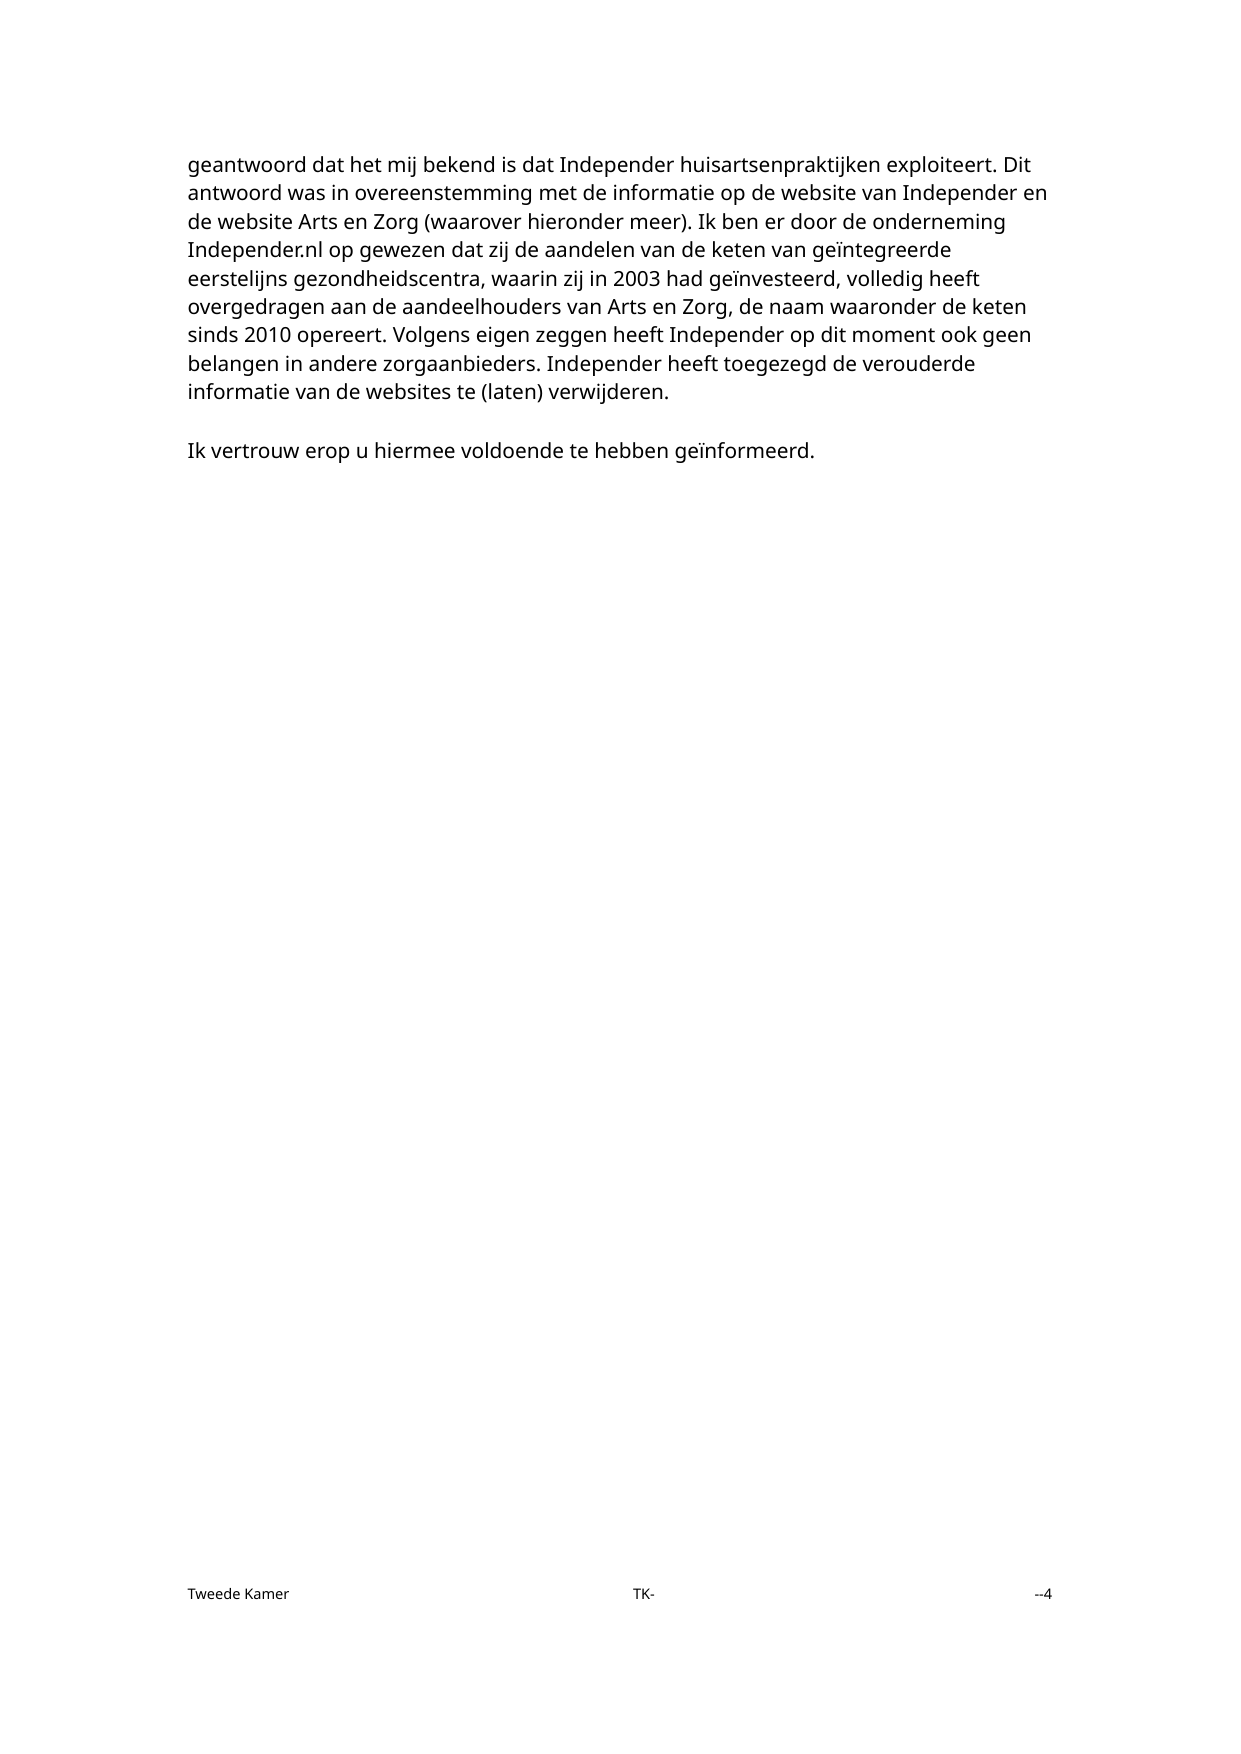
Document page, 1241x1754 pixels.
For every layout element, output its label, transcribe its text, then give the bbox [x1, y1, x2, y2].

text Ik vertrouw erop u hiermee voldoende te hebben geïnformeerd. [187, 436, 1053, 464]
text geantwoord dat het mij bekend is dat Independer huisartsenpraktijken exploiteert. Dit antwoord was in overeenstemming met de informatie op de website van Independer en de website Arts en Zorg (waarover hieronder meer). Ik ben er door de onderneming Independer.nl op gewezen dat zij de aandelen van de keten van geïntegreerde eerstelijns gezondheidscentra, waarin zij in 2003 had geïnvesteerd, volledig heeft overgedragen aan de aandeelhouders van Arts en Zorg, de naam waaronder de keten sinds 2010 opereert. Volgens eigen zeggen heeft Independer op dit moment ook geen belangen in andere zorgaanbieders. Independer heeft toegezegd de verouderde informatie van de websites te (laten) verwijderen. [187, 150, 1053, 406]
